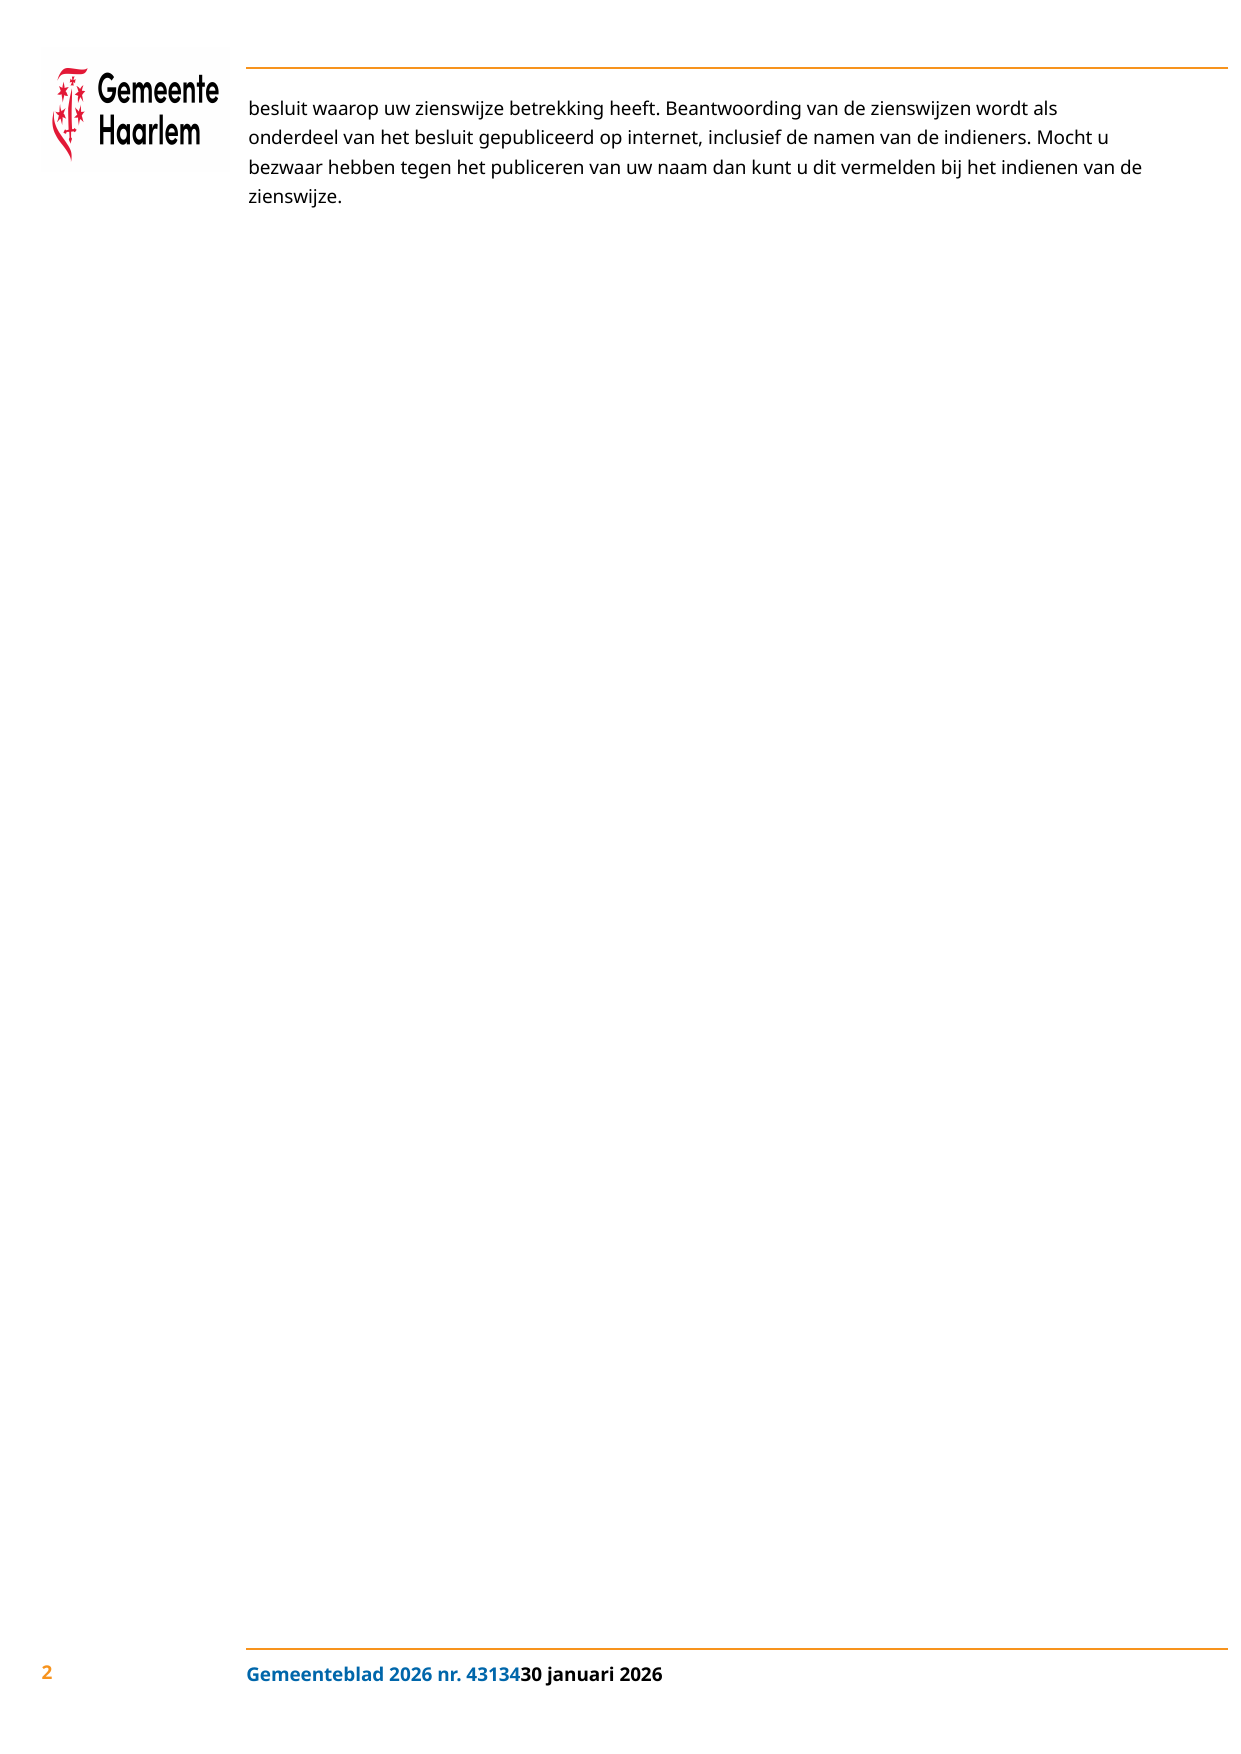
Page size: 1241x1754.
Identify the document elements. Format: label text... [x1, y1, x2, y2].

picture [41, 47, 231, 172]
text besluit waarop uw zienswijze betrekking heeft. Beantwoording van de zienswijzen wordt als onderdeel van het besluit gepubliceerd op internet, inclusief de namen van de indieners. Mocht u bezwaar hebben tegen het publiceren van uw naam dan kunt u dit vermelden bij het indienen van de zienswijze. [248, 95, 1152, 209]
